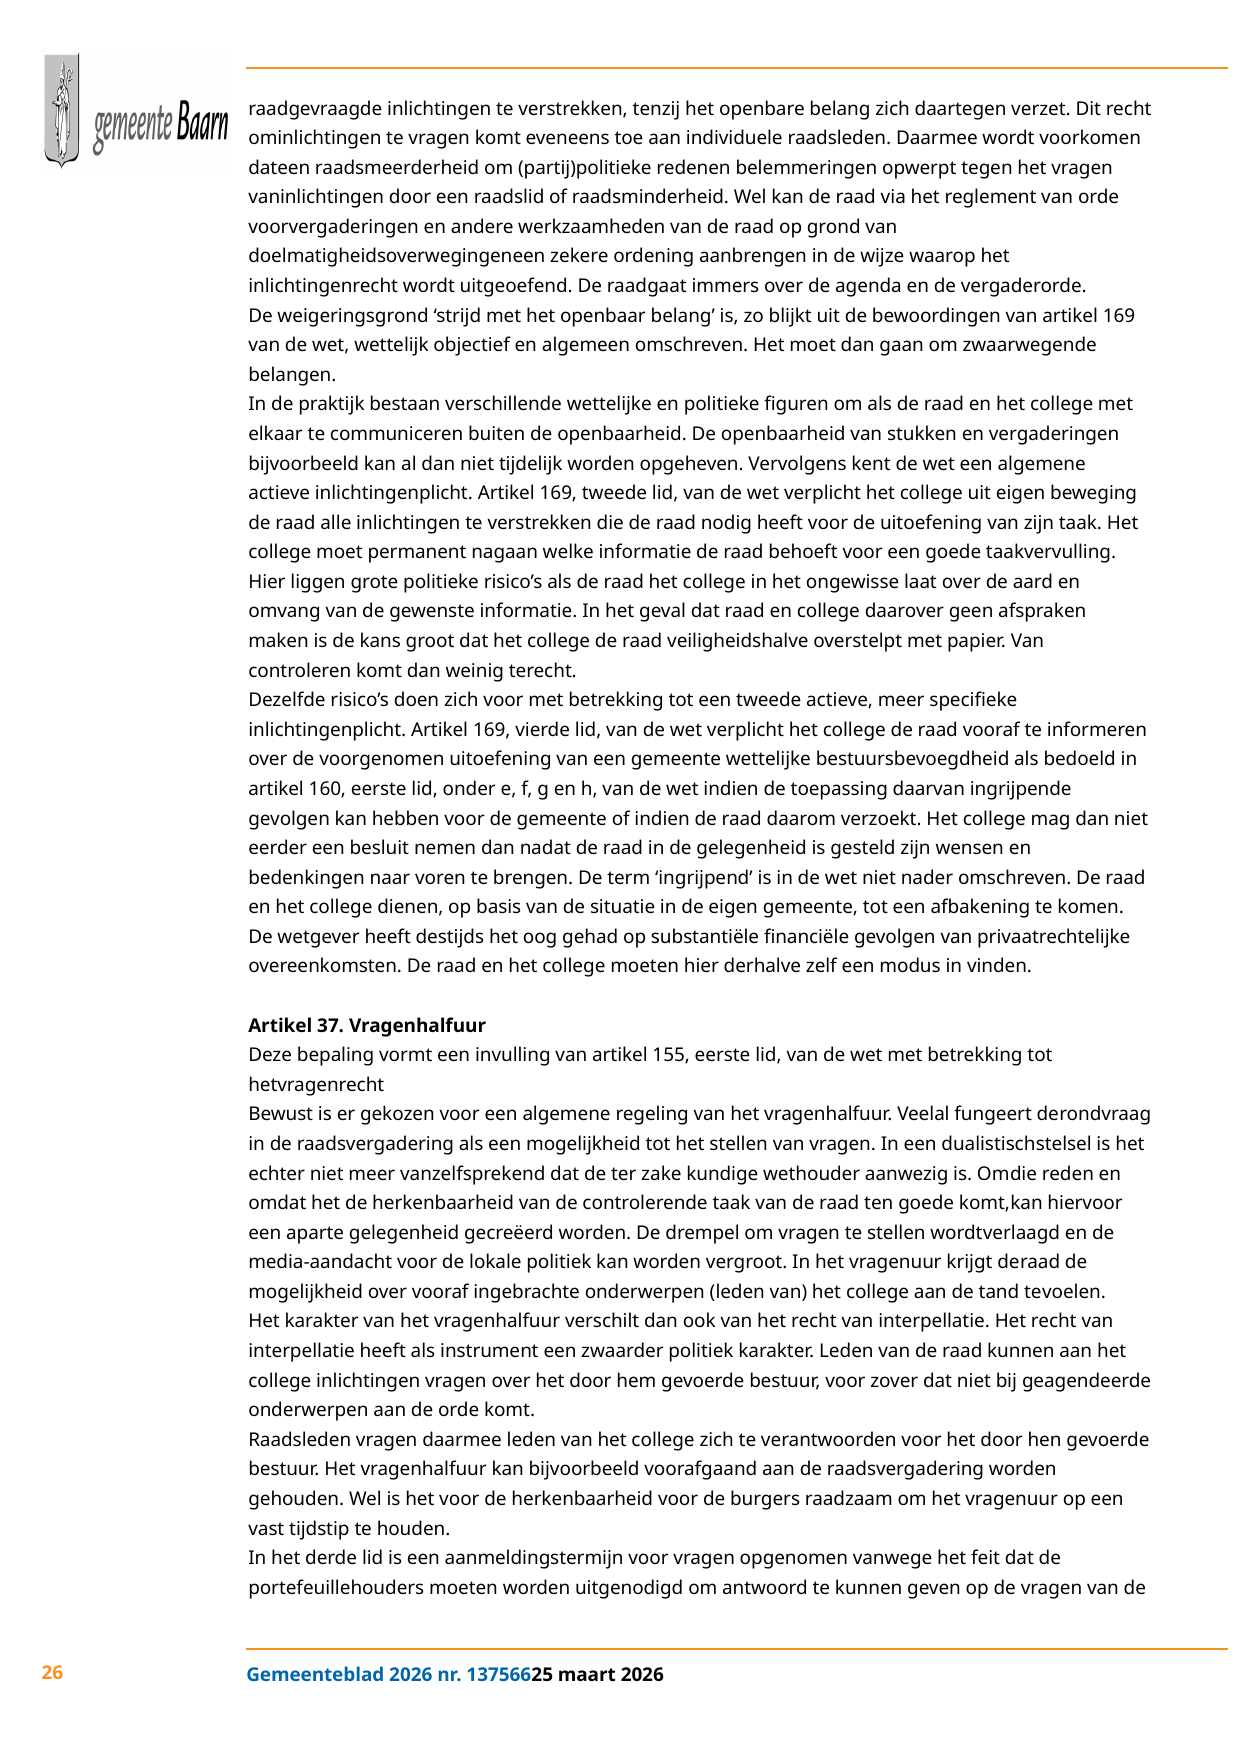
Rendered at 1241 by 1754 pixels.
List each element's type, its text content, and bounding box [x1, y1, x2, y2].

text Artikel 37. Vragenhalfuur [248, 1012, 1152, 1038]
text In de praktijk bestaan verschillende wettelijke en politieke figuren om als de raad en het college met elkaar te communiceren buiten de openbaarheid. De openbaarheid van stukken en vergaderingen bijvoorbeeld kan al dan niet tijdelijk worden opgeheven. Vervolgens kent de wet een algemene actieve inlichtingenplicht. Artikel 169, tweede lid, van de wet verplicht het college uit eigen beweging de raad alle inlichtingen te verstrekken die de raad nodig heeft voor de uitoefening van zijn taak. Het college moet permanent nagaan welke informatie de raad behoeft voor een goede taakvervulling. Hier liggen grote politieke risico’s als de raad het college in het ongewisse laat over de aard en omvang van de gewenste informatie. In het geval dat raad en college daarover geen afspraken maken is de kans groot dat het college de raad veiligheidshalve overstelpt met papier. Van controleren komt dan weinig terecht. [248, 391, 1152, 683]
text Dezelfde risico’s doen zich voor met betrekking tot een tweede actieve, meer specifieke inlichtingenplicht. Artikel 169, vierde lid, van de wet verplicht het college de raad vooraf te informeren over de voorgenomen uitoefening van een gemeente wettelijke bestuursbevoegdheid als bedoeld in artikel 160, eerste lid, onder e, f, g en h, van de wet indien de toepassing daarvan ingrijpende gevolgen kan hebben voor de gemeente of indien de raad daarom verzoekt. Het college mag dan niet eerder een besluit nemen dan nadat de raad in de gelegenheid is gesteld zijn wensen en bedenkingen naar voren te brengen. De term ‘ingrijpend’ is in de wet niet nader omschreven. De raad en het college dienen, op basis van de situatie in de eigen gemeente, tot een afbakening te komen. De wetgever heeft destijds het oog gehad op substantiële financiële gevolgen van privaatrechtelijke overeenkomsten. De raad en het college moeten hier derhalve zelf een modus in vinden. [248, 686, 1152, 978]
picture [41, 47, 231, 172]
text Bewust is er gekozen voor een algemene regeling van het vragenhalfuur. Veelal fungeert derondvraag in de raadsvergadering als een mogelijkheid tot het stellen van vragen. In een dualistischstelsel is het echter niet meer vanzelfsprekend dat de ter zake kundige wethouder aanwezig is. Omdie reden en omdat het de herkenbaarheid van de controlerende taak van de raad ten goede komt,kan hiervoor een aparte gelegenheid gecreëerd worden. De drempel om vragen te stellen wordtverlaagd en de media-aandacht voor de lokale politiek kan worden vergroot. In het vragenuur krijgt deraad de mogelijkheid over vooraf ingebrachte onderwerpen (leden van) het college aan de tand tevoelen. [248, 1101, 1152, 1304]
text Het karakter van het vragenhalfuur verschilt dan ook van het recht van interpellatie. Het recht van interpellatie heeft als instrument een zwaarder politiek karakter. Leden van de raad kunnen aan het college inlichtingen vragen over het door hem gevoerde bestuur, voor zover dat niet bij geagendeerde onderwerpen aan de orde komt. [248, 1308, 1152, 1422]
text Raadsleden vragen daarmee leden van het college zich te verantwoorden voor het door hen gevoerde bestuur. Het vragenhalfuur kan bijvoorbeeld voorafgaand aan de raadsvergadering worden gehouden. Wel is het voor de herkenbaarheid voor de burgers raadzaam om het vragenuur op een vast tijdstip te houden. [248, 1426, 1152, 1541]
text Deze bepaling vormt een invulling van artikel 155, eerste lid, van de wet met betrekking tot hetvragenrecht [248, 1041, 1152, 1097]
text De weigeringsgrond ‘strijd met het openbaar belang’ is, zo blijkt uit de bewoordingen van artikel 169 van de wet, wettelijk objectief en algemeen omschreven. Het moet dan gaan om zwaarwegende belangen. [248, 302, 1152, 387]
text raadgevraagde inlichtingen te verstrekken, tenzij het openbare belang zich daartegen verzet. Dit recht ominlichtingen te vragen komt eveneens toe aan individuele raadsleden. Daarmee wordt voorkomen dateen raadsmeerderheid om (partij)politieke redenen belemmeringen opwerpt tegen het vragen vaninlichtingen door een raadslid of raadsminderheid. Wel kan de raad via het reglement van orde voorvergaderingen en andere werkzaamheden van de raad op grond van doelmatigheidsoverwegingeneen zekere ordening aanbrengen in de wijze waarop het inlichtingenrecht wordt uitgeoefend. De raadgaat immers over de agenda en de vergaderorde. [248, 95, 1152, 298]
text In het derde lid is een aanmeldingstermijn voor vragen opgenomen vanwege het feit dat de portefeuillehouders moeten worden uitgenodigd om antwoord te kunnen geven op de vragen van de [248, 1544, 1152, 1600]
